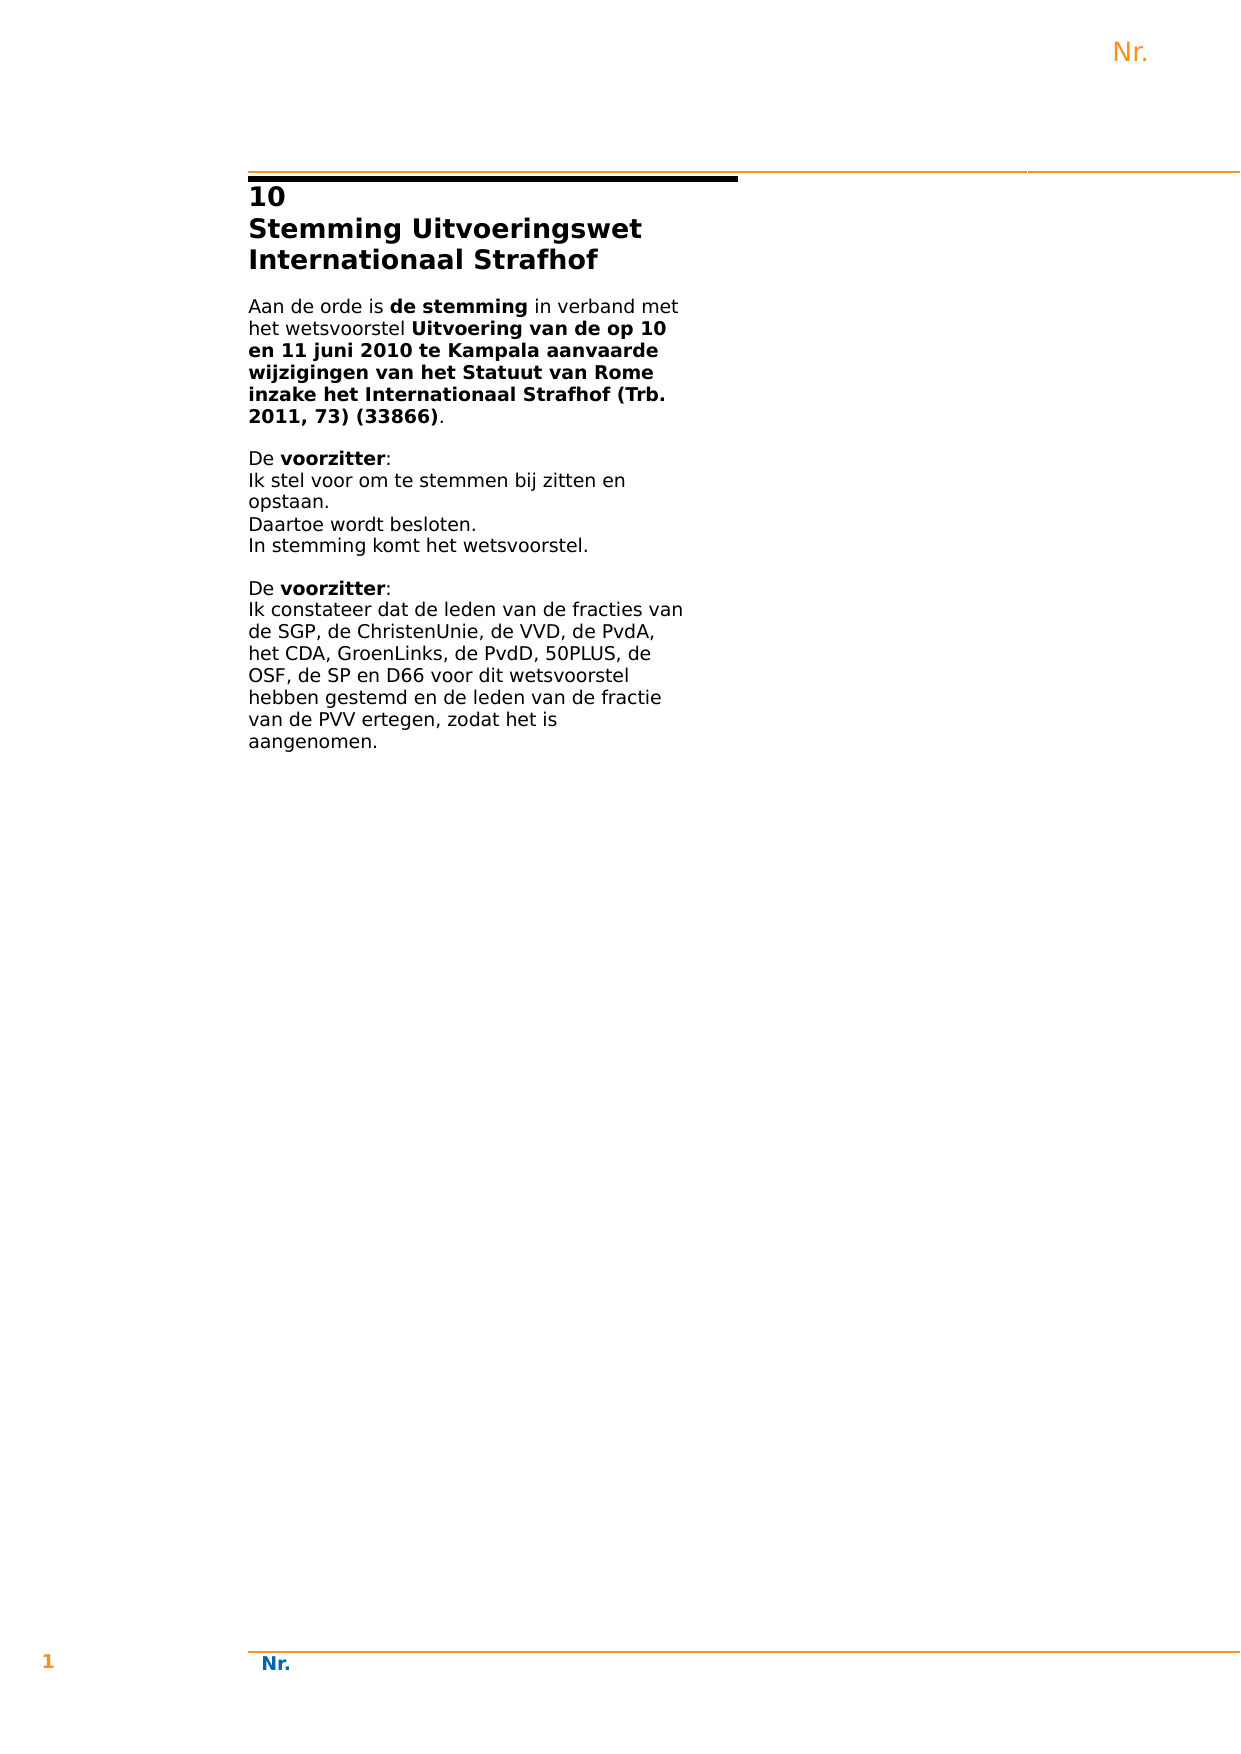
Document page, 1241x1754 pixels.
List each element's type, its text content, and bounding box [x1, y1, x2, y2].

text Daartoe wordt besloten. [248, 513, 691, 535]
text De voorzitter: [248, 447, 691, 469]
text Ik stel voor om te stemmen bij zitten en opstaan. [248, 469, 691, 513]
text De voorzitter: [248, 577, 691, 599]
text Aan de orde is de stemming in verband met het wetsvoorstel Uitvoering van de op 10 en 11 juni 2010 te Kampala aanvaarde wijzigingen van het Statuut van Rome inzake het Internationaal Strafhof (Trb. 2011, 73) (33866). [248, 296, 691, 427]
text Ik constateer dat de leden van de fracties van de SGP, de ChristenUnie, de VVD, de PvdA, het CDA, GroenLinks, de PvdD, 50PLUS, de OSF, de SP en D66 voor dit wetsvoorstel hebben gestemd en de leden van de fractie van de PVV ertegen, zodat het is aangenomen. [248, 599, 691, 753]
title 10 Stemming Uitvoeringswet Internationaal Strafhof [248, 182, 691, 276]
text In stemming komt het wetsvoorstel. [248, 535, 691, 557]
